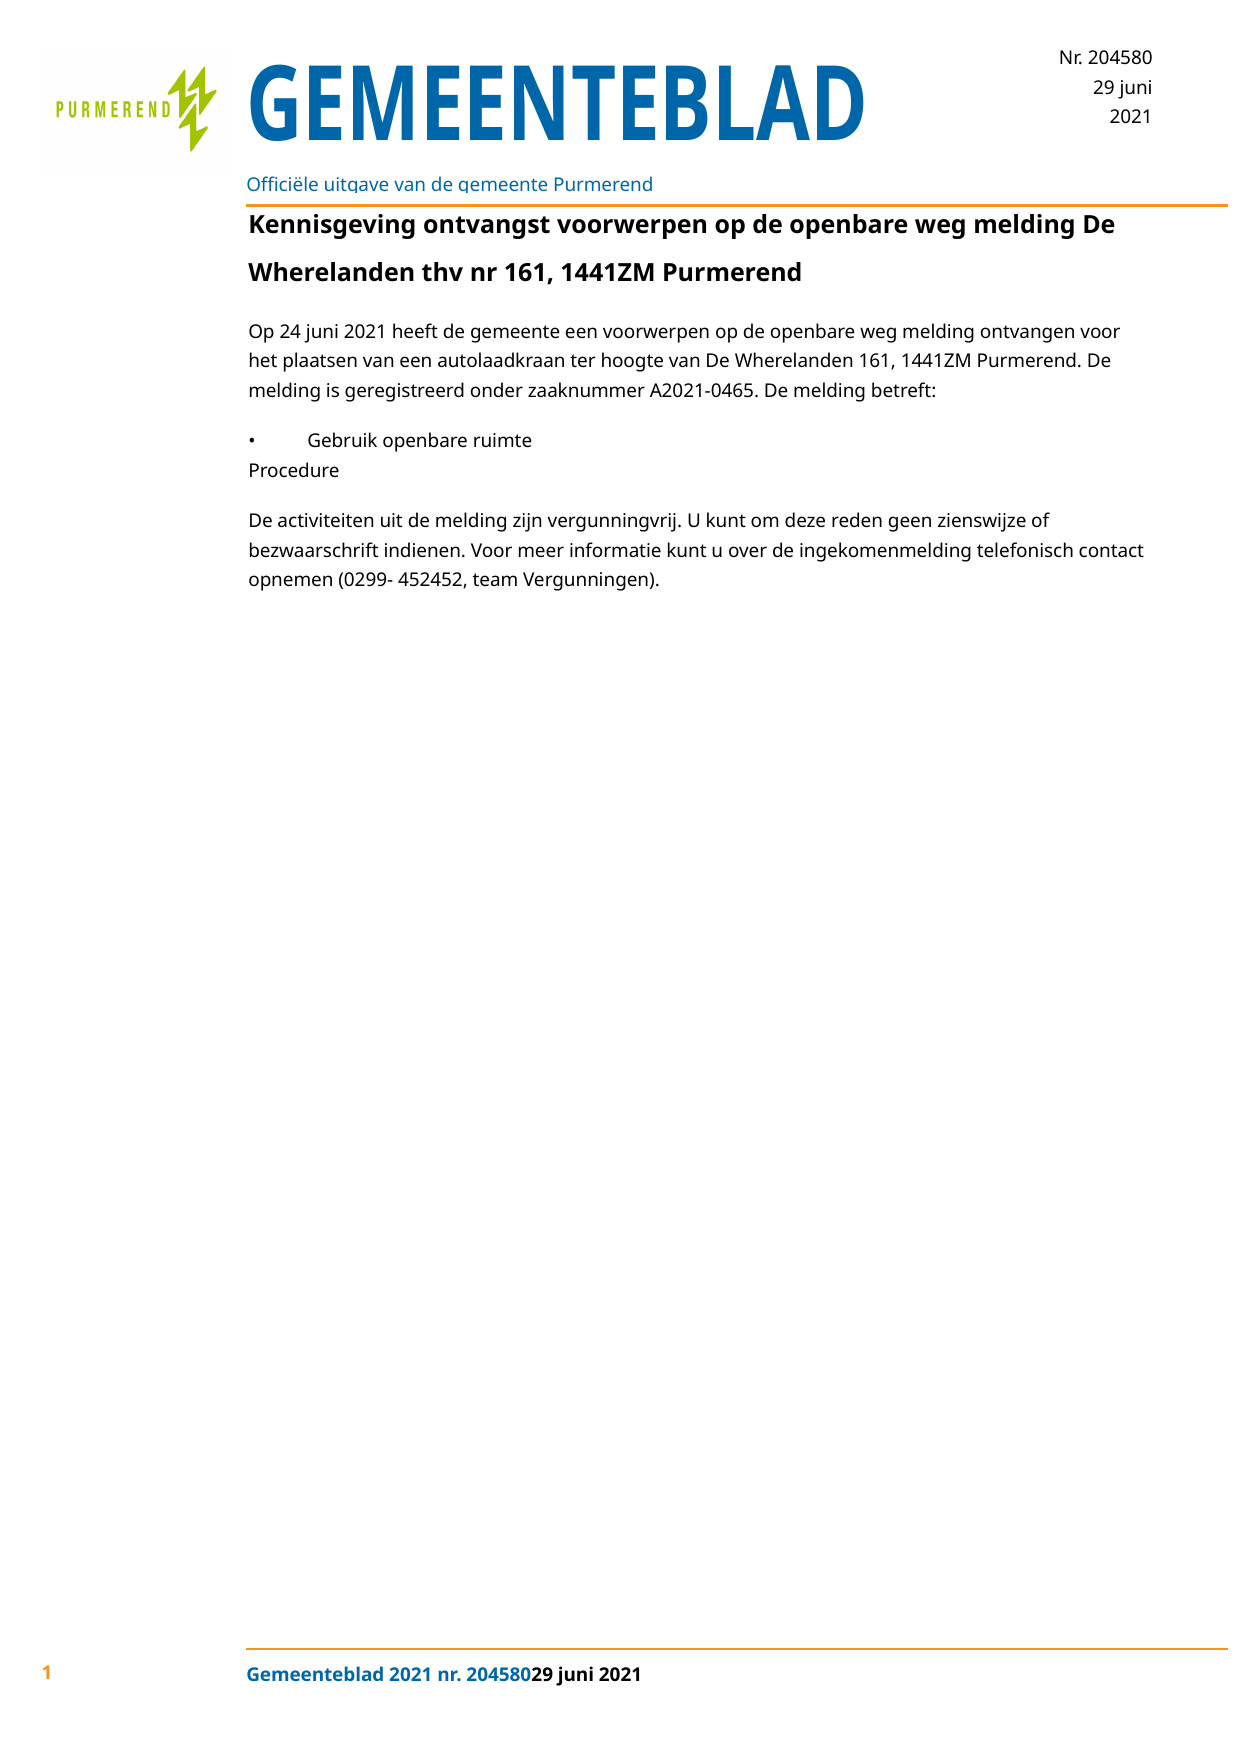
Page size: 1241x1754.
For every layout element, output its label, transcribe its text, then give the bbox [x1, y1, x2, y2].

picture [41, 47, 231, 172]
list Gebruik openbare ruimte [248, 427, 1152, 453]
text Op 24 juni 2021 heeft de gemeente een voorwerpen op de openbare weg melding ontvangen voor het plaatsen van een autolaadkraan ter hoogte van De Wherelanden 161, 1441ZM Purmerend. De melding is geregistreerd onder zaaknummer A2021-0465. De melding betreft: [248, 318, 1152, 403]
text Kennisgeving ontvangst voorwerpen op de openbare weg melding De Wherelanden thv nr 161, 1441ZM Purmerend [248, 207, 1152, 288]
text Procedure [248, 457, 1152, 483]
text De activiteiten uit de melding zijn vergunningvrij. U kunt om deze reden geen zienswijze of bezwaarschrift indienen. Voor meer informatie kunt u over de ingekomenmelding telefonisch contact opnemen (0299- 452452, team Vergunningen). [248, 507, 1152, 592]
